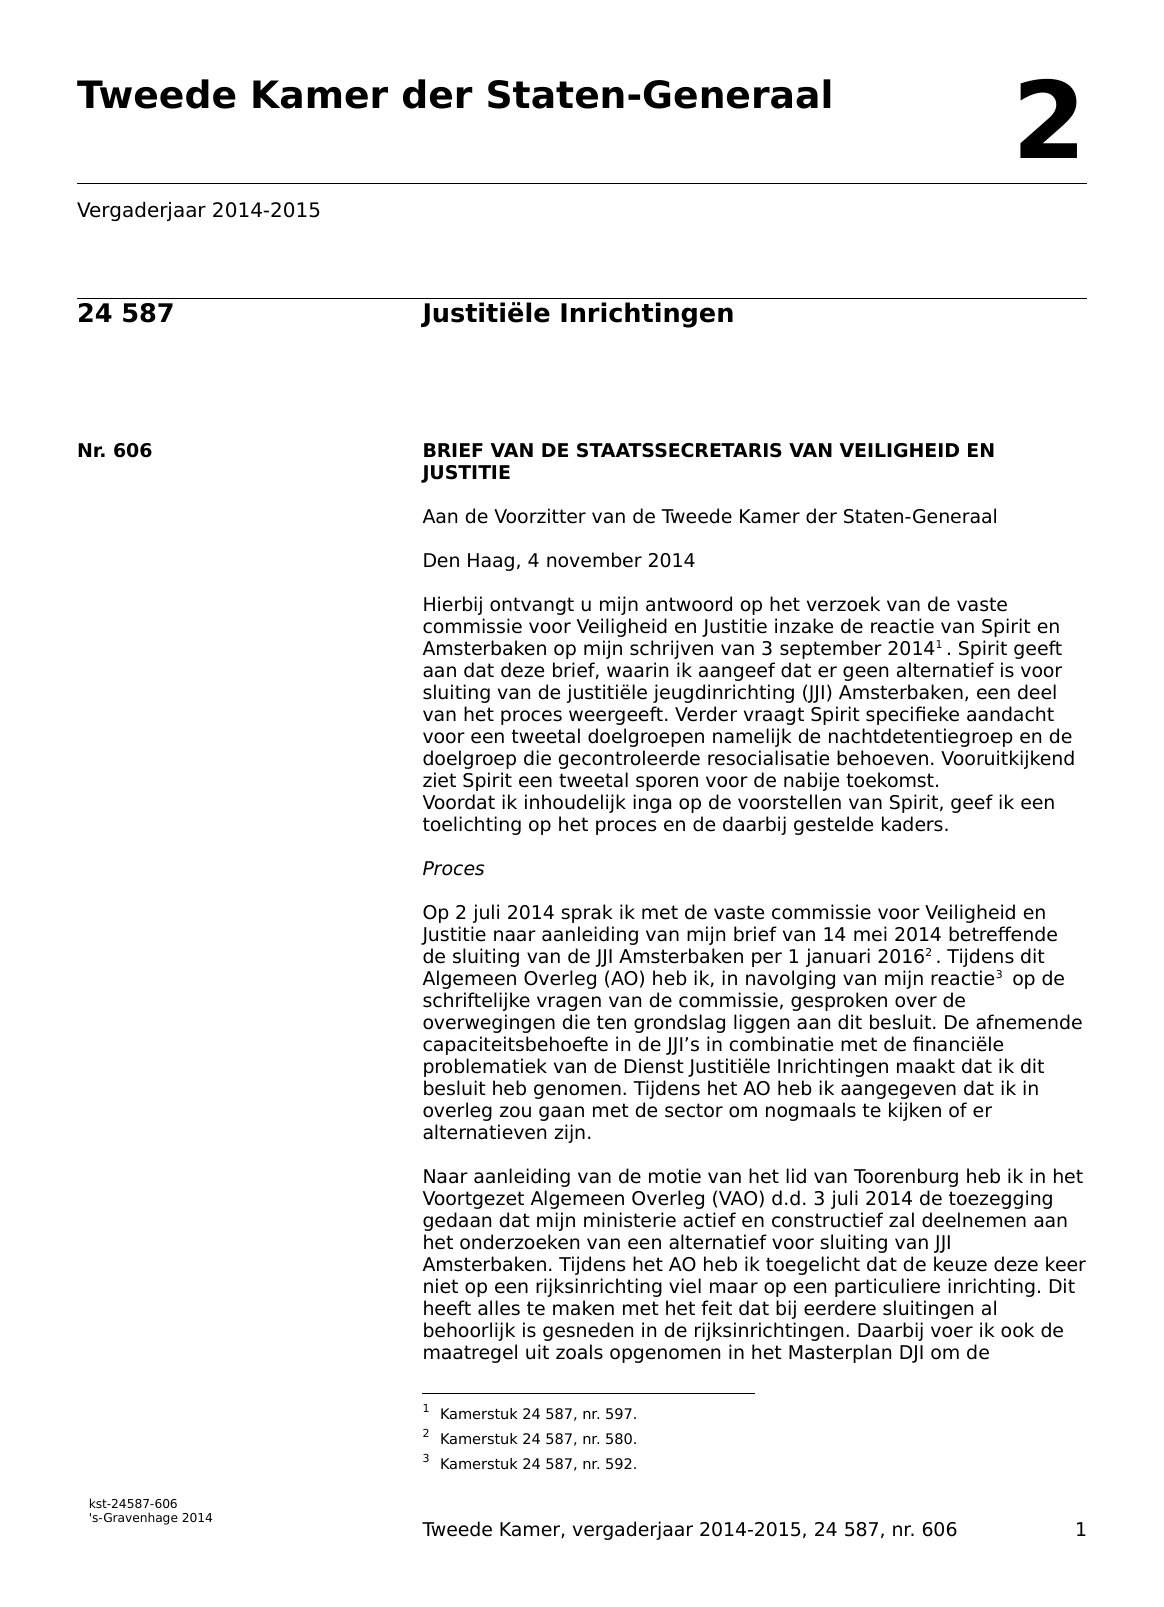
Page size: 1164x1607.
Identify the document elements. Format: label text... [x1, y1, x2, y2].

text Voordat ik inhoudelijk inga op de voorstellen van Spirit, geef ik een toelichting op het proces en de daarbij gestelde kaders. [422, 792, 1087, 836]
text 's-Gravenhage 2014 [88, 1511, 323, 1525]
text Den Haag, 4 november 2014 [422, 550, 1087, 572]
text Op 2 juli 2014 sprak ik met de vaste commissie voor Veiligheid en Justitie naar aanleiding van mijn brief van 14 mei 2014 betreffende de sluiting van de JJI Amsterbaken per 1 januari 2016. Tijdens dit Algemeen Overleg (AO) heb ik, in navolging van mijn reactie op de schriftelijke vragen van de commissie, gesproken over de overwegingen die ten grondslag liggen aan dit besluit. De afnemende capaciteitsbehoefte in de JJI’s in combinatie met de financiële problematiek van de Dienst Justitiële Inrichtingen maakt dat ik dit besluit heb genomen. Tijdens het AO heb ik aangegeven dat ik in overleg zou gaan met de sector om nogmaals te kijken of er alternatieven zijn. [422, 902, 1087, 1144]
subtitle Nr. 606 BRIEF VAN DE STAATSSECRETARIS VAN VEILIGHEID EN JUSTITIE [77, 440, 1087, 484]
text kst-24587-606 [88, 1497, 323, 1511]
text Aan de Voorzitter van de Tweede Kamer der Staten-Generaal [422, 506, 1087, 528]
table_header Tweede Kamer der Staten-Generaal [77, 59, 886, 183]
text Hierbij ontvangt u mijn antwoord op het verzoek van de vaste commissie voor Veiligheid en Justitie inzake de reactie van Spirit en Amsterbaken op mijn schrijven van 3 september 2014. Spirit geeft aan dat deze brief, waarin ik aangeef dat er geen alternatief is voor sluiting van de justitiële jeugdinrichting (JJI) Amsterbaken, een deel van het proces weergeeft. Verder vraagt Spirit specifieke aandacht voor een tweetal doelgroepen namelijk de nachtdetentiegroep en de doelgroep die gecontroleerde resocialisatie behoeven. Vooruitkijkend ziet Spirit een tweetal sporen voor de nabije toekomst. [422, 594, 1087, 792]
text Kamerstuk 24 587, nr. 592. [422, 1452, 1087, 1474]
subtitle 24 587 Justitiële Inrichtingen [77, 299, 1087, 329]
table_cell Vergaderjaar 2014-2015 [77, 184, 1087, 298]
text Naar aanleiding van de motie van het lid van Toorenburg heb ik in het Voortgezet Algemeen Overleg (VAO) d.d. 3 juli 2014 de toezegging gedaan dat mijn ministerie actief en constructief zal deelnemen aan het onderzoeken van een alternatief voor sluiting van JJI Amsterbaken. Tijdens het AO heb ik toegelicht dat de keuze deze keer niet op een rijksinrichting viel maar op een particuliere inrichting. Dit heeft alles te maken met het feit dat bij eerdere sluitingen al behoorlijk is gesneden in de rijksinrichtingen. Daarbij voer ik ook de maatregel uit zoals opgenomen in het Masterplan DJI om de [422, 1166, 1087, 1364]
text Kamerstuk 24 587, nr. 597. [422, 1402, 1087, 1424]
table_header 2 [886, 59, 1087, 183]
text Kamerstuk 24 587, nr. 580. [422, 1427, 1087, 1449]
subtitle Proces [422, 858, 1087, 880]
